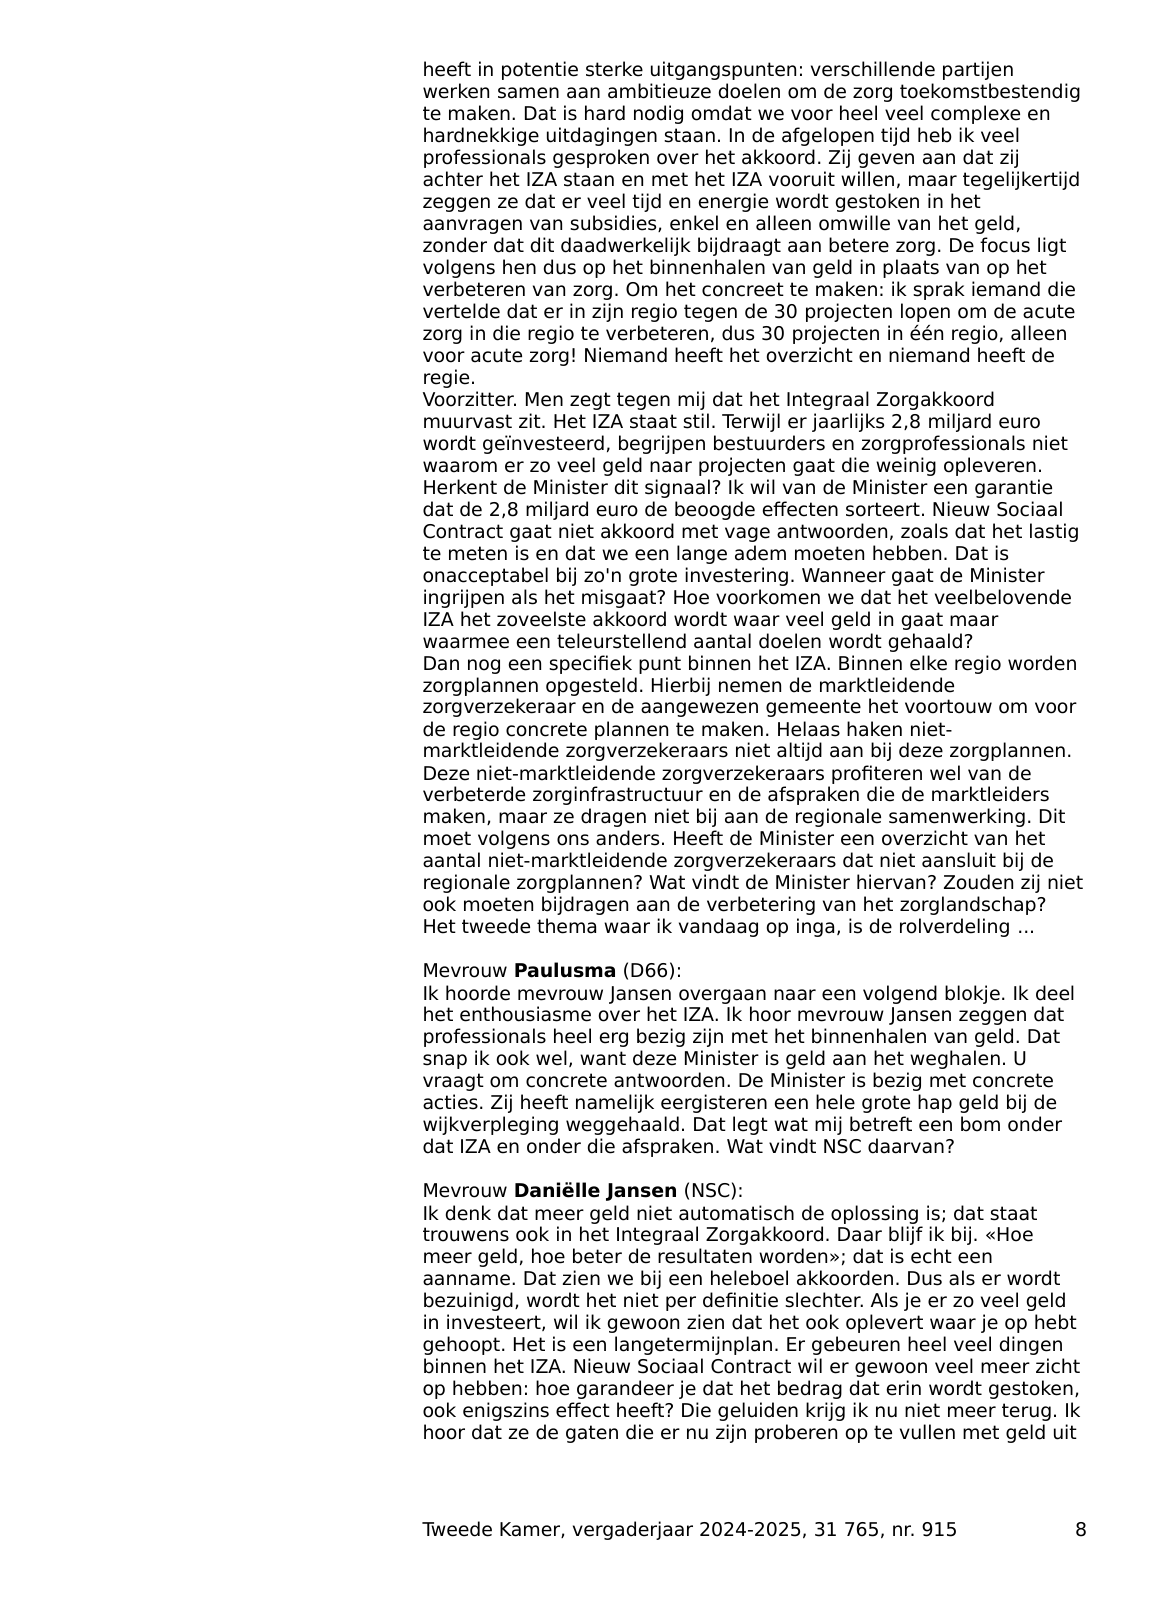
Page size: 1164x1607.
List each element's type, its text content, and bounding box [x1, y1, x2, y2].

text Voorzitter. Men zegt tegen mij dat het Integraal Zorgakkoord muurvast zit. Het IZA staat stil. Terwijl er jaarlijks 2,8 miljard euro wordt geïnvesteerd, begrijpen bestuurders en zorgprofessionals niet waarom er zo veel geld naar projecten gaat die weinig opleveren. Herkent de Minister dit signaal? Ik wil van de Minister een garantie dat de 2,8 miljard euro de beoogde effecten sorteert. Nieuw Sociaal Contract gaat niet akkoord met vage antwoorden, zoals dat het lastig te meten is en dat we een lange adem moeten hebben. Dat is onacceptabel bij zo'n grote investering. Wanneer gaat de Minister ingrijpen als het misgaat? Hoe voorkomen we dat het veelbelovende IZA het zoveelste akkoord wordt waar veel geld in gaat maar waarmee een teleurstellend aantal doelen wordt gehaald? [422, 389, 1087, 652]
text heeft in potentie sterke uitgangspunten: verschillende partijen werken samen aan ambitieuze doelen om de zorg toekomstbestendig te maken. Dat is hard nodig omdat we voor heel veel complexe en hardnekkige uitdagingen staan. In de afgelopen tijd heb ik veel professionals gesproken over het akkoord. Zij geven aan dat zij achter het IZA staan en met het IZA vooruit willen, maar tegelijkertijd zeggen ze dat er veel tijd en energie wordt gestoken in het aanvragen van subsidies, enkel en alleen omwille van het geld, zonder dat dit daadwerkelijk bijdraagt aan betere zorg. De focus ligt volgens hen dus op het binnenhalen van geld in plaats van op het verbeteren van zorg. Om het concreet te maken: ik sprak iemand die vertelde dat er in zijn regio tegen de 30 projecten lopen om de acute zorg in die regio te verbeteren, dus 30 projecten in één regio, alleen voor acute zorg! Niemand heeft het overzicht en niemand heeft de regie. [422, 59, 1087, 389]
text Dan nog een specifiek punt binnen het IZA. Binnen elke regio worden zorgplannen opgesteld. Hierbij nemen de marktleidende zorgverzekeraar en de aangewezen gemeente het voortouw om voor de regio concrete plannen te maken. Helaas haken niet-marktleidende zorgverzekeraars niet altijd aan bij deze zorgplannen. Deze niet-marktleidende zorgverzekeraars profiteren wel van de verbeterde zorginfrastructuur en de afspraken die de marktleiders maken, maar ze dragen niet bij aan de regionale samenwerking. Dit moet volgens ons anders. Heeft de Minister een overzicht van het aantal niet-marktleidende zorgverzekeraars dat niet aansluit bij de regionale zorgplannen? Wat vindt de Minister hiervan? Zouden zij niet ook moeten bijdragen aan de verbetering van het zorglandschap? [422, 652, 1087, 916]
text Het tweede thema waar ik vandaag op inga, is de rolverdeling ... [422, 916, 1087, 938]
text Ik denk dat meer geld niet automatisch de oplossing is; dat staat trouwens ook in het Integraal Zorgakkoord. Daar blijf ik bij. «Hoe meer geld, hoe beter de resultaten worden»; dat is echt een aanname. Dat zien we bij een heleboel akkoorden. Dus als er wordt bezuinigd, wordt het niet per definitie slechter. Als je er zo veel geld in investeert, wil ik gewoon zien dat het ook oplevert waar je op hebt gehoopt. Het is een langetermijnplan. Er gebeuren heel veel dingen binnen het IZA. Nieuw Sociaal Contract wil er gewoon veel meer zicht op hebben: hoe garandeer je dat het bedrag dat erin wordt gestoken, ook enigszins effect heeft? Die geluiden krijg ik nu niet meer terug. Ik hoor dat ze de gaten die er nu zijn proberen op te vullen met geld uit [422, 1202, 1087, 1444]
text Mevrouw Daniëlle Jansen (NSC): [422, 1180, 1087, 1202]
text Mevrouw Paulusma (D66): [422, 960, 1087, 982]
text Ik hoorde mevrouw Jansen overgaan naar een volgend blokje. Ik deel het enthousiasme over het IZA. Ik hoor mevrouw Jansen zeggen dat professionals heel erg bezig zijn met het binnenhalen van geld. Dat snap ik ook wel, want deze Minister is geld aan het weghalen. U vraagt om concrete antwoorden. De Minister is bezig met concrete acties. Zij heeft namelijk eergisteren een hele grote hap geld bij de wijkverpleging weggehaald. Dat legt wat mij betreft een bom onder dat IZA en onder die afspraken. Wat vindt NSC daarvan? [422, 982, 1087, 1158]
